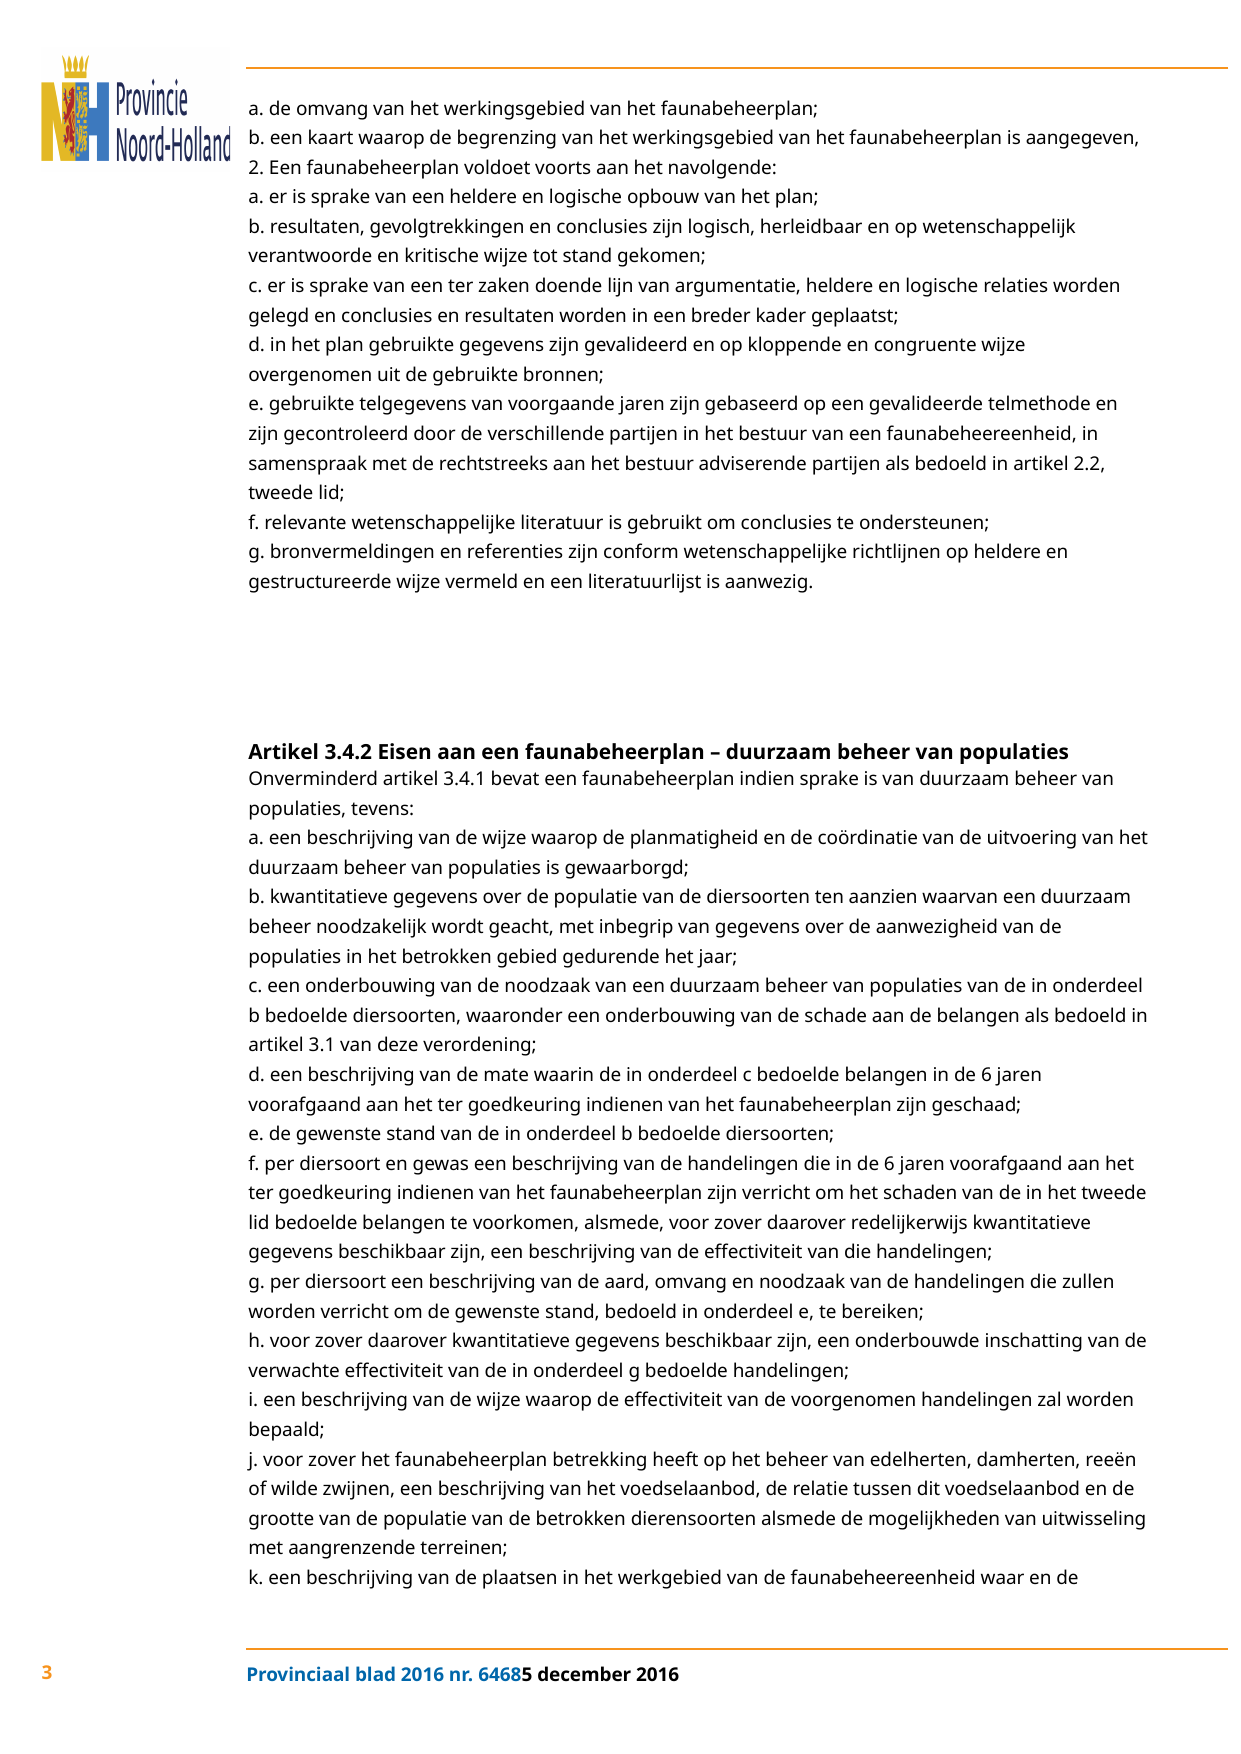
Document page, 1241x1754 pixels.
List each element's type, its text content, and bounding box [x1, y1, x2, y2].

text f. per diersoort en gewas een beschrijving van de handelingen die in de 6 jaren voorafgaand aan het ter goedkeuring indienen van het faunabeheerplan zijn verricht om het schaden van de in het tweede lid bedoelde belangen te voorkomen, alsmede, voor zover daarover redelijkerwijs kwantitatieve gegevens beschikbaar zijn, een beschrijving van de effectiviteit van die handelingen; [248, 1150, 1152, 1264]
text g. per diersoort een beschrijving van de aard, omvang en noodzaak van de handelingen die zullen worden verricht om de gewenste stand, bedoeld in onderdeel e, te bereiken; [248, 1268, 1152, 1323]
text d. een beschrijving van de mate waarin de in onderdeel c bedoelde belangen in de 6 jaren voorafgaand aan het ter goedkeuring indienen van het faunabeheerplan zijn geschaad; [248, 1061, 1152, 1116]
text 2. Een faunabeheerplan voldoet voorts aan het navolgende: [248, 154, 1152, 180]
text e. de gewenste stand van de in onderdeel b bedoelde diersoorten; [248, 1120, 1152, 1146]
text c. er is sprake van een ter zaken doende lijn van argumentatie, heldere en logische relaties worden gelegd en conclusies en resultaten worden in een breder kader geplaatst; [248, 272, 1152, 328]
text b. kwantitatieve gegevens over de populatie van de diersoorten ten aanzien waarvan een duurzaam beheer noodzakelijk wordt geacht, met inbegrip van gegevens over de aanwezigheid van de populaties in het betrokken gebied gedurende het jaar; [248, 884, 1152, 968]
text i. een beschrijving van de wijze waarop de effectiviteit van de voorgenomen handelingen zal worden bepaald; [248, 1387, 1152, 1442]
text d. in het plan gebruikte gegevens zijn gevalideerd en op kloppende en congruente wijze overgenomen uit de gebruikte bronnen; [248, 331, 1152, 387]
text a. er is sprake van een heldere en logische opbouw van het plan; [248, 183, 1152, 209]
text a. een beschrijving van de wijze waarop de planmatigheid en de coördinatie van de uitvoering van het duurzaam beheer van populaties is gewaarborgd; [248, 824, 1152, 880]
text c. een onderbouwing van de noodzaak van een duurzaam beheer van populaties van de in onderdeel b bedoelde diersoorten, waaronder een onderbouwing van de schade aan de belangen als bedoeld in artikel 3.1 van deze verordening; [248, 972, 1152, 1057]
text b. resultaten, gevolgtrekkingen en conclusies zijn logisch, herleidbaar en op wetenschappelijk verantwoorde en kritische wijze tot stand gekomen; [248, 213, 1152, 268]
text f. relevante wetenschappelijke literatuur is gebruikt om conclusies te ondersteunen; [248, 509, 1152, 535]
text h. voor zover daarover kwantitatieve gegevens beschikbaar zijn, een onderbouwde inschatting van de verwachte effectiviteit van de in onderdeel g bedoelde handelingen; [248, 1327, 1152, 1383]
text Onverminderd artikel 3.4.1 bevat een faunabeheerplan indien sprake is van duurzaam beheer van populaties, tevens: [248, 765, 1152, 821]
text b. een kaart waarop de begrenzing van het werkingsgebied van het faunabeheerplan is aangegeven, [248, 124, 1152, 150]
text Artikel 3.4.2 Eisen aan een faunabeheerplan – duurzaam beheer van populaties [248, 737, 1152, 765]
text a. de omvang van het werkingsgebied van het faunabeheerplan; [248, 95, 1152, 121]
text k. een beschrijving van de plaatsen in het werkgebied van de faunabeheereenheid waar en de [248, 1564, 1152, 1590]
text j. voor zover het faunabeheerplan betrekking heeft op het beheer van edelherten, damherten, reeën of wilde zwijnen, een beschrijving van het voedselaanbod, de relatie tussen dit voedselaanbod en de grootte van de populatie van de betrokken dierensoorten alsmede de mogelijkheden van uitwisseling met aangrenzende terreinen; [248, 1446, 1152, 1560]
text e. gebruikte telgegevens van voorgaande jaren zijn gebaseerd op een gevalideerde telmethode en zijn gecontroleerd door de verschillende partijen in het bestuur van een faunabeheereenheid, in samenspraak met de rechtstreeks aan het bestuur adviserende partijen als bedoeld in artikel 2.2, tweede lid; [248, 391, 1152, 505]
text g. bronvermeldingen en referenties zijn conform wetenschappelijke richtlijnen op heldere en gestructureerde wijze vermeld en een literatuurlijst is aanwezig. [248, 538, 1152, 594]
picture [41, 47, 231, 172]
